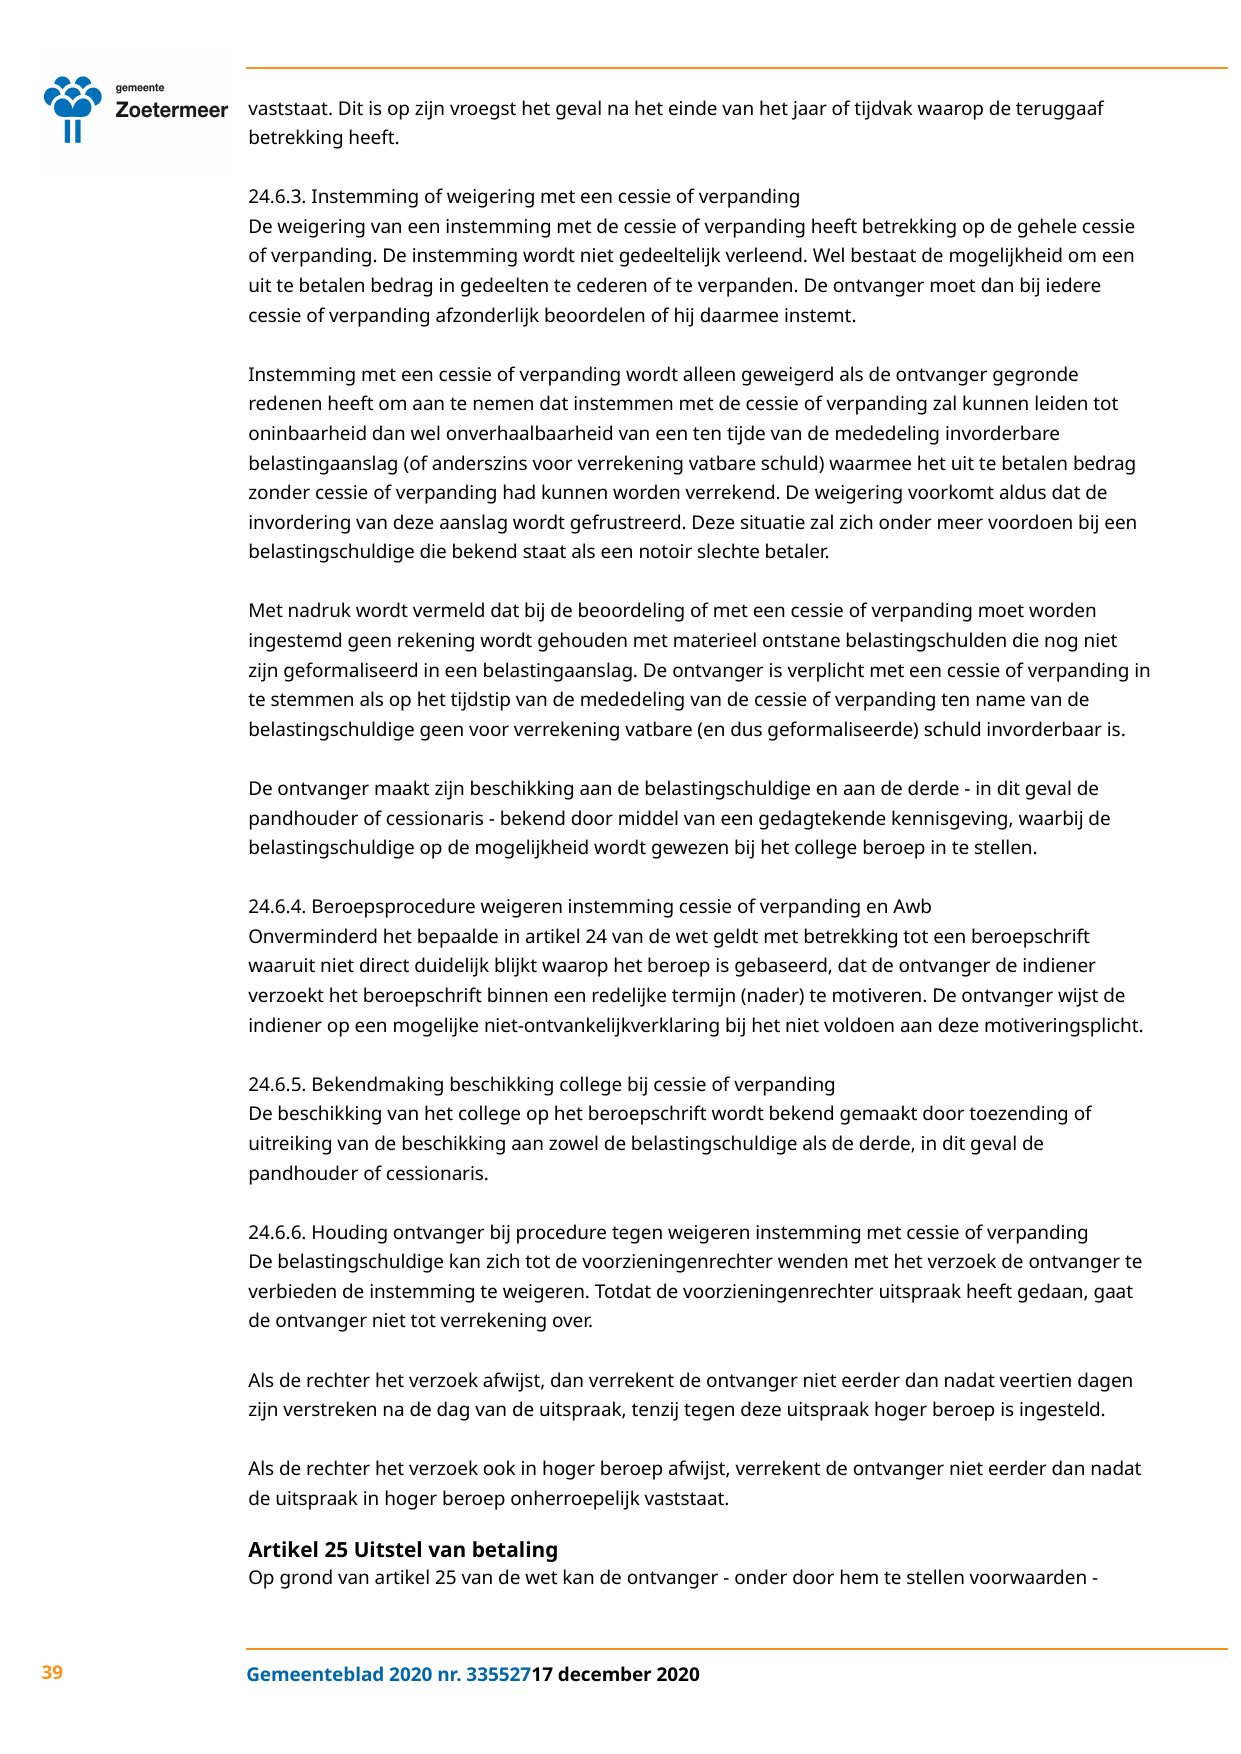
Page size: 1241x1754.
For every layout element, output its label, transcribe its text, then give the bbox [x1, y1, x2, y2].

text 24.6.5. Bekendmaking beschikking college bij cessie of verpanding [248, 1071, 1152, 1097]
text Instemming met een cessie of verpanding wordt alleen geweigerd als de ontvanger gegronde redenen heeft om aan te nemen dat instemmen met de cessie of verpanding zal kunnen leiden tot oninbaarheid dan wel onverhaalbaarheid van een ten tijde van de mededeling invorderbare belastingaanslag (of anderszins voor verrekening vatbare schuld) waarmee het uit te betalen bedrag zonder cessie of verpanding had kunnen worden verrekend. De weigering voorkomt aldus dat de invordering van deze aanslag wordt gefrustreerd. Deze situatie zal zich onder meer voordoen bij een belastingschuldige die bekend staat als een notoir slechte betaler. [248, 361, 1152, 564]
text Onverminderd het bepaalde in artikel 24 van de wet geldt met betrekking tot een beroepschrift waaruit niet direct duidelijk blijkt waarop het beroep is gebaseerd, dat de ontvanger de indiener verzoekt het beroepschrift binnen een redelijke termijn (nader) te motiveren. De ontvanger wijst de indiener op een mogelijke niet-ontvankelijkverklaring bij het niet voldoen aan deze motiveringsplicht. [248, 923, 1152, 1038]
text De weigering van een instemming met de cessie of verpanding heeft betrekking op de gehele cessie of verpanding. De instemming wordt niet gedeeltelijk verleend. Wel bestaat de mogelijkheid om een uit te betalen bedrag in gedeelten te cederen of te verpanden. De ontvanger moet dan bij iedere cessie of verpanding afzonderlijk beoordelen of hij daarmee instemt. [248, 213, 1152, 328]
text Op grond van artikel 25 van de wet kan de ontvanger - onder door hem te stellen voorwaarden [248, 1564, 1152, 1590]
text De ontvanger maakt zijn beschikking aan de belastingschuldige en aan de derde - in dit geval de pandhouder of cessionaris - bekend door middel van een gedagtekende kennisgeving, waarbij de belastingschuldige op de mogelijkheid wordt gewezen bij het college beroep in te stellen. [248, 775, 1152, 860]
text 24.6.3. Instemming of weigering met een cessie of verpanding [248, 183, 1152, 209]
text 24.6.6. Houding ontvanger bij procedure tegen weigeren instemming met cessie of verpanding [248, 1219, 1152, 1245]
text 24.6.4. Beroepsprocedure weigeren instemming cessie of verpanding en Awb [248, 893, 1152, 919]
text Met nadruk wordt vermeld dat bij de beoordeling of met een cessie of verpanding moet worden ingestemd geen rekening wordt gehouden met materieel ontstane belastingschulden die nog niet zijn geformaliseerd in een belastingaanslag. De ontvanger is verplicht met een cessie of verpanding in te stemmen als op het tijdstip van de mededeling van de cessie of verpanding ten name van de belastingschuldige geen voor verrekening vatbare (en dus geformaliseerde) schuld invorderbaar is. [248, 598, 1152, 742]
text De belastingschuldige kan zich tot de voorzieningenrechter wenden met het verzoek de ontvanger te verbieden de instemming te weigeren. Totdat de voorzieningenrechter uitspraak heeft gedaan, gaat de ontvanger niet tot verrekening over. [248, 1248, 1152, 1333]
picture [41, 47, 231, 172]
text Als de rechter het verzoek afwijst, dan verrekent de ontvanger niet eerder dan nadat veertien dagen zijn verstreken na de dag van de uitspraak, tenzij tegen deze uitspraak hoger beroep is ingesteld. [248, 1367, 1152, 1422]
text Als de rechter het verzoek ook in hoger beroep afwijst, verrekent de ontvanger niet eerder dan nadat de uitspraak in hoger beroep onherroepelijk vaststaat. [248, 1456, 1152, 1511]
text De beschikking van het college op het beroepschrift wordt bekend gemaakt door toezending of uitreiking van de beschikking aan zowel de belastingschuldige als de derde, in dit geval de pandhouder of cessionaris. [248, 1101, 1152, 1186]
text Artikel 25 Uitstel van betaling [248, 1536, 1152, 1564]
text vaststaat. Dit is op zijn vroegst het geval na het einde van het jaar of tijdvak waarop de teruggaaf betrekking heeft. [248, 95, 1152, 150]
